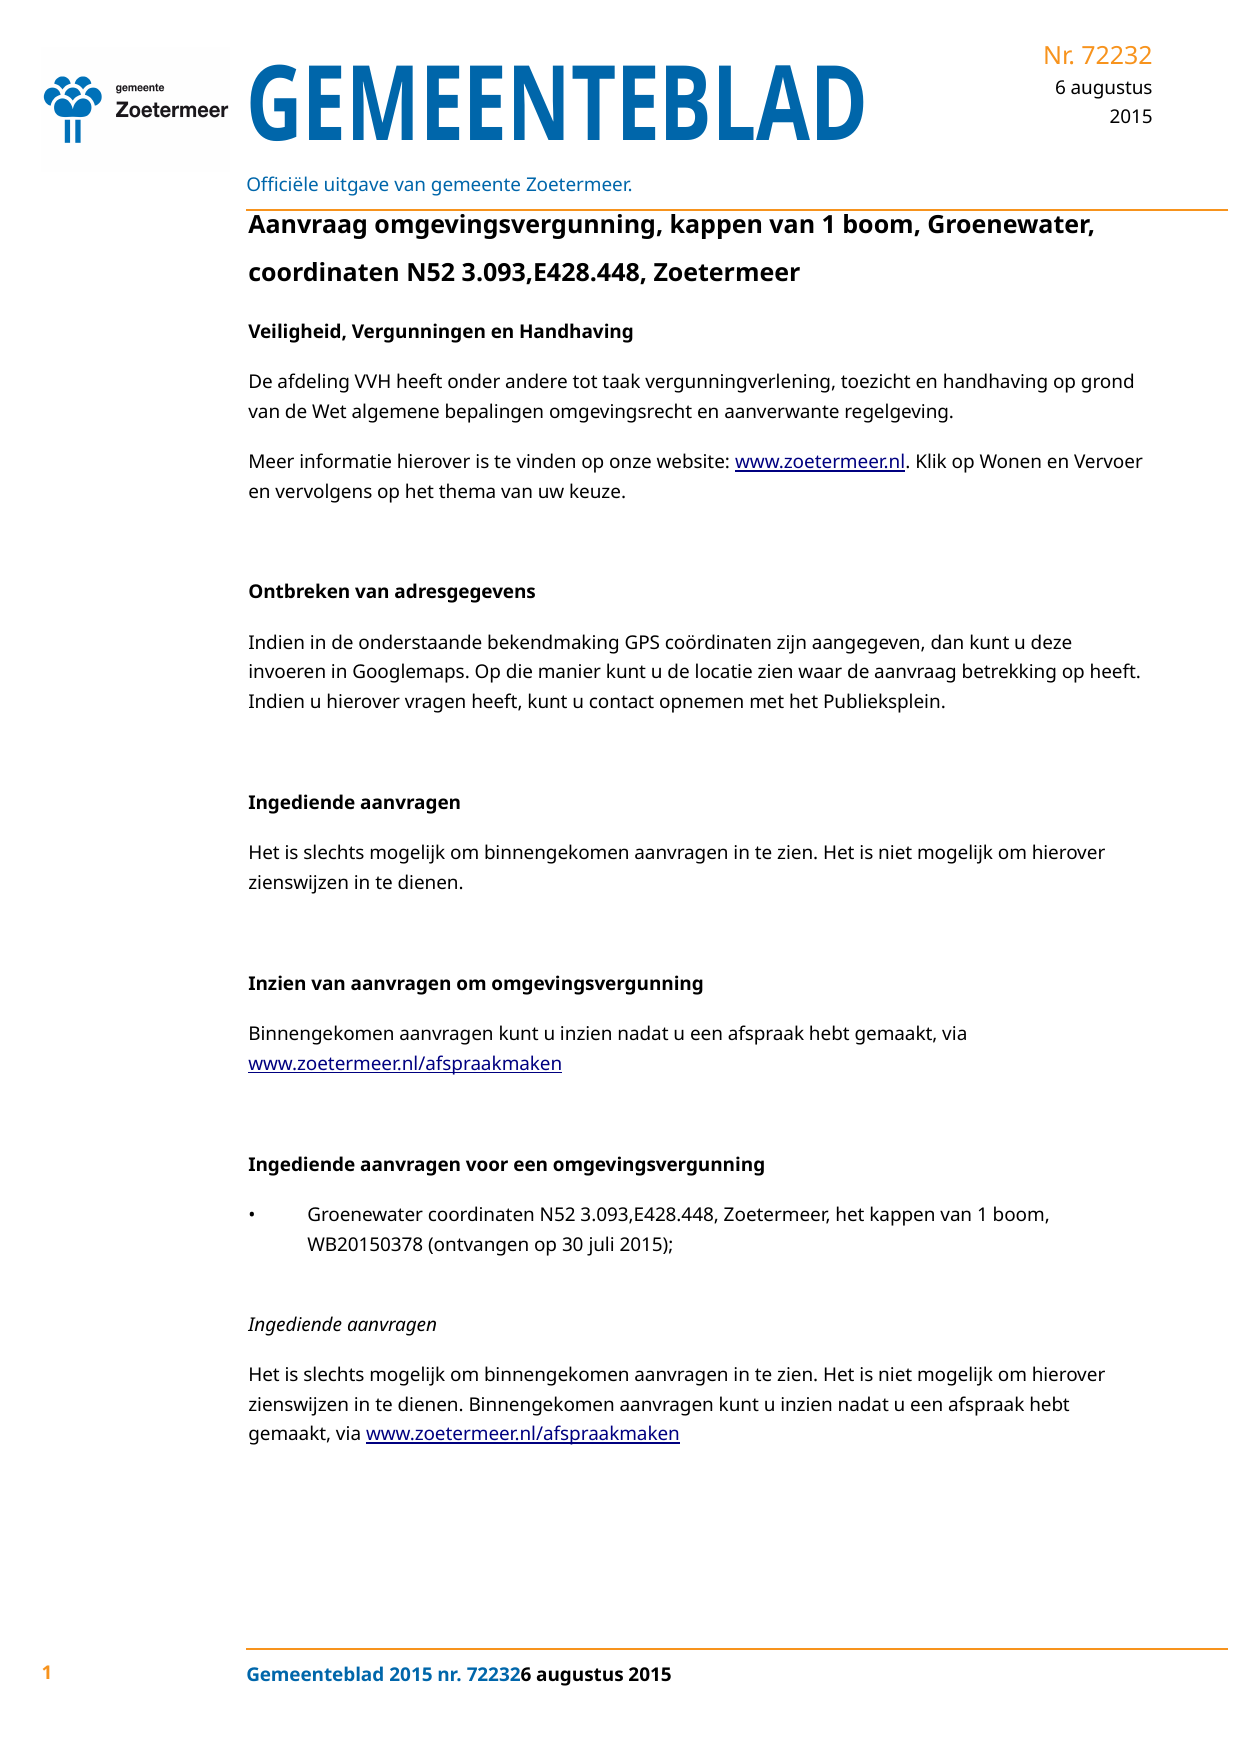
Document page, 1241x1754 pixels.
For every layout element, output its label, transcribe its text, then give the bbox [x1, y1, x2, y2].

list Groenewater coordinaten N52 3.093,E428.448, Zoetermeer, het kappen van 1 boom, WB20150378 (ontvangen op 30 juli 2015); [248, 1201, 1152, 1257]
text Indien in de onderstaande bekendmaking GPS coördinaten zijn aangegeven, dan kunt u deze invoeren in Googlemaps. Op die manier kunt u de locatie zien waar de aanvraag betrekking op heeft. Indien u hierover vragen heeft, kunt u contact opnemen met het Publieksplein. [248, 629, 1152, 714]
text Ingediende aanvragen [248, 789, 1152, 815]
text Meer informatie hierover is te vinden op onze website: www.zoetermeer.nl. Klik op Wonen en Vervoer en vervolgens op het thema van uw keuze. [248, 448, 1152, 504]
picture [41, 47, 231, 172]
text De afdeling VVH heeft onder andere tot taak vergunningverlening, toezicht en handhaving op grond van de Wet algemene bepalingen omgevingsrecht en aanverwante regelgeving. [248, 368, 1152, 424]
text Het is slechts mogelijk om binnengekomen aanvragen in te zien. Het is niet mogelijk om hierover zienswijzen in te dienen. Binnengekomen aanvragen kunt u inzien nadat u een afspraak hebt gemaakt, via www.zoetermeer.nl/afspraakmaken [248, 1361, 1152, 1446]
text Het is slechts mogelijk om binnengekomen aanvragen in te zien. Het is niet mogelijk om hierover zienswijzen in te dienen. [248, 839, 1152, 895]
text Aanvraag omgevingsvergunning, kappen van 1 boom, Groenewater, coordinaten N52 3.093,E428.448, Zoetermeer [248, 211, 1152, 288]
text Inzien van aanvragen om omgevingsvergunning [248, 970, 1152, 996]
text Ingediende aanvragen voor een omgevingsvergunning [248, 1151, 1152, 1177]
text Ontbreken van adresgegevens [248, 579, 1152, 604]
text Veiligheid, Vergunningen en Handhaving [248, 318, 1152, 344]
text Ingediende aanvragen [248, 1311, 1152, 1337]
text Binnengekomen aanvragen kunt u inzien nadat u een afspraak hebt gemaakt, via www.zoetermeer.nl/afspraakmaken [248, 1020, 1152, 1076]
